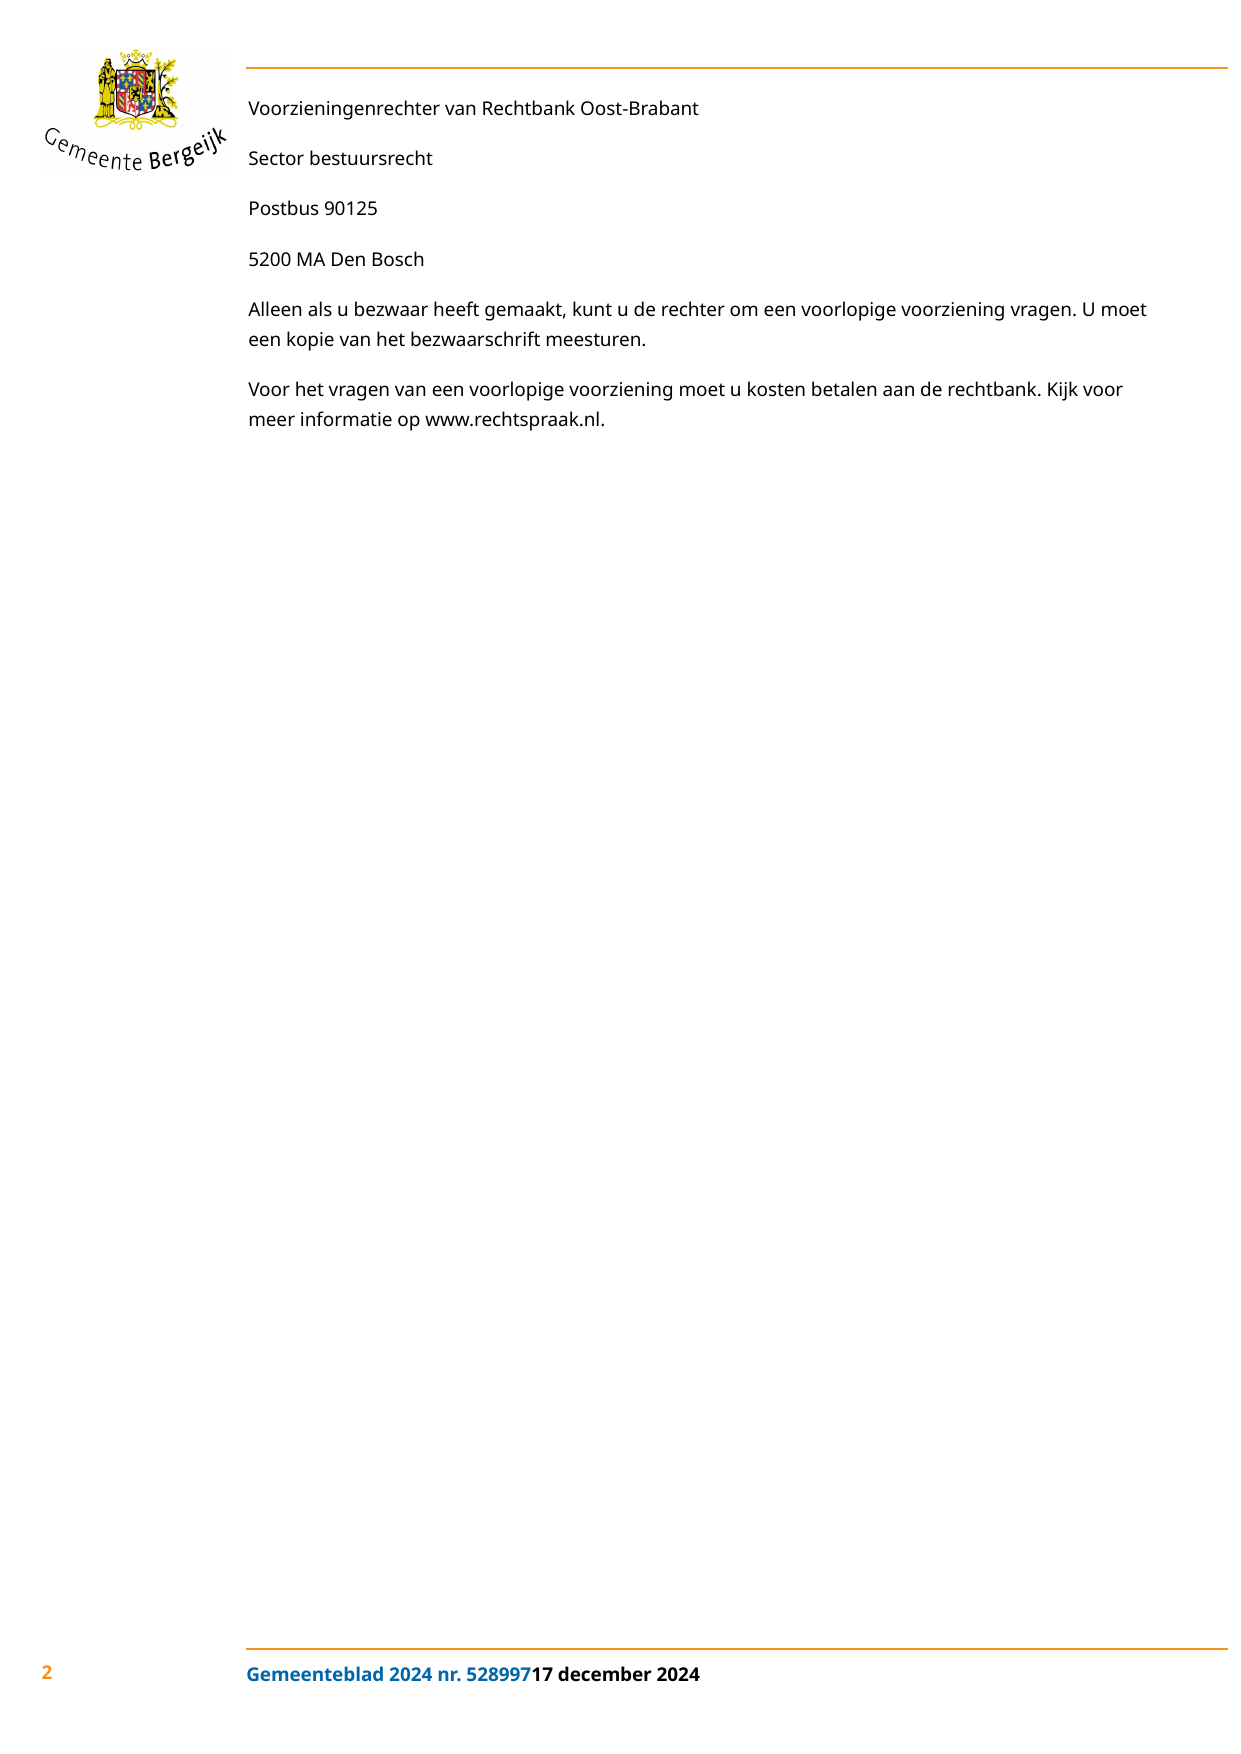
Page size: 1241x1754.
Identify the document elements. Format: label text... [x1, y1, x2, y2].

text Postbus 90125 [248, 196, 1152, 221]
text 5200 MA Den Bosch [248, 246, 1152, 272]
text Voorzieningenrechter van Rechtbank Oost-Brabant [248, 95, 1152, 121]
text Voor het vragen van een voorlopige voorziening moet u kosten betalen aan de rechtbank. Kijk voor meer informatie op www.rechtspraak.nl. [248, 376, 1152, 432]
text Alleen als u bezwaar heeft gemaakt, kunt u de rechter om een voorlopige voorziening vragen. U moet een kopie van het bezwaarschrift meesturen. [248, 296, 1152, 352]
picture [41, 47, 231, 172]
text Sector bestuursrecht [248, 145, 1152, 171]
